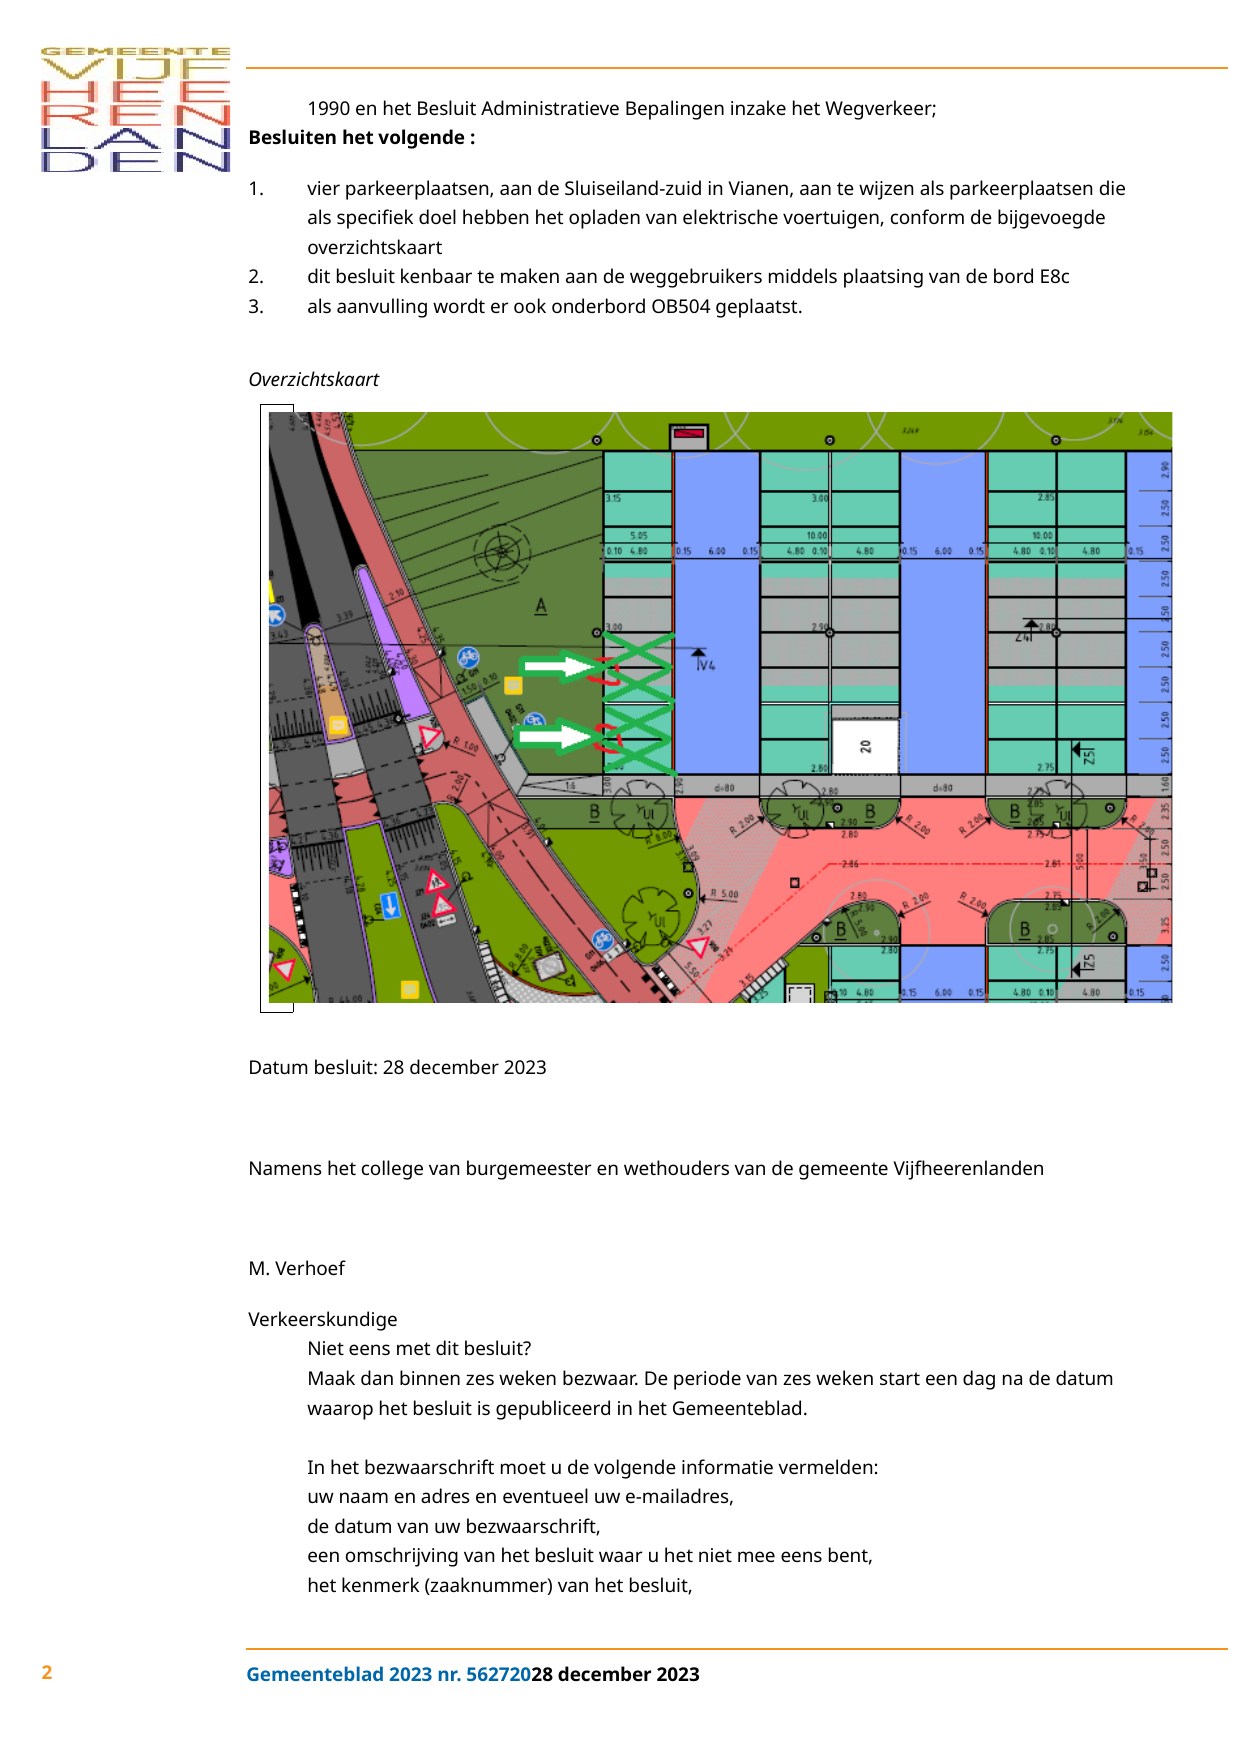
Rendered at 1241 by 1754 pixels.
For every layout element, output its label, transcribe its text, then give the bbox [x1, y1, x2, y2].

list een omschrijving van het besluit waar u het niet mee eens bent, [248, 1543, 1152, 1568]
list Niet eens met dit besluit? [248, 1336, 1152, 1361]
text M. Verhoef [248, 1256, 1152, 1281]
picture [268, 412, 1173, 1003]
list de datum van uw bezwaarschrift, [248, 1513, 1152, 1539]
text Besluiten het volgende : [248, 124, 1152, 150]
list als aanvulling wordt er ook onderbord OB504 geplaatst. [248, 293, 1152, 319]
list 1990 en het Besluit Administratieve Bepalingen inzake het Wegverkeer; [248, 95, 1152, 121]
list Maak dan binnen zes weken bezwaar. De periode van zes weken start een dag na de datum waarop het besluit is gepubliceerd in het Gemeenteblad. [248, 1365, 1152, 1421]
list uw naam en adres en eventueel uw e-mailadres, [248, 1483, 1152, 1509]
picture [41, 47, 231, 172]
text Namens het college van burgemeester en wethouders van de gemeente Vijfheerenlanden [248, 1155, 1152, 1181]
text Verkeerskundige [248, 1306, 1152, 1332]
text Overzichtskaart [248, 366, 1152, 392]
list vier parkeerplaatsen, aan de Sluiseiland-zuid in Vianen, aan te wijzen als parkeerplaatsen die als specifiek doel hebben het opladen van elektrische voertuigen, conform de bijgevoegde overzichtskaart [248, 175, 1152, 260]
list In het bezwaarschrift moet u de volgende informatie vermelden: [248, 1454, 1152, 1480]
list het kenmerk (zaaknummer) van het besluit, [248, 1572, 1152, 1598]
list dit besluit kenbaar te maken aan de weggebruikers middels plaatsing van de bord E8c [248, 263, 1152, 289]
text Datum besluit: 28 december 2023 [248, 1054, 1152, 1080]
